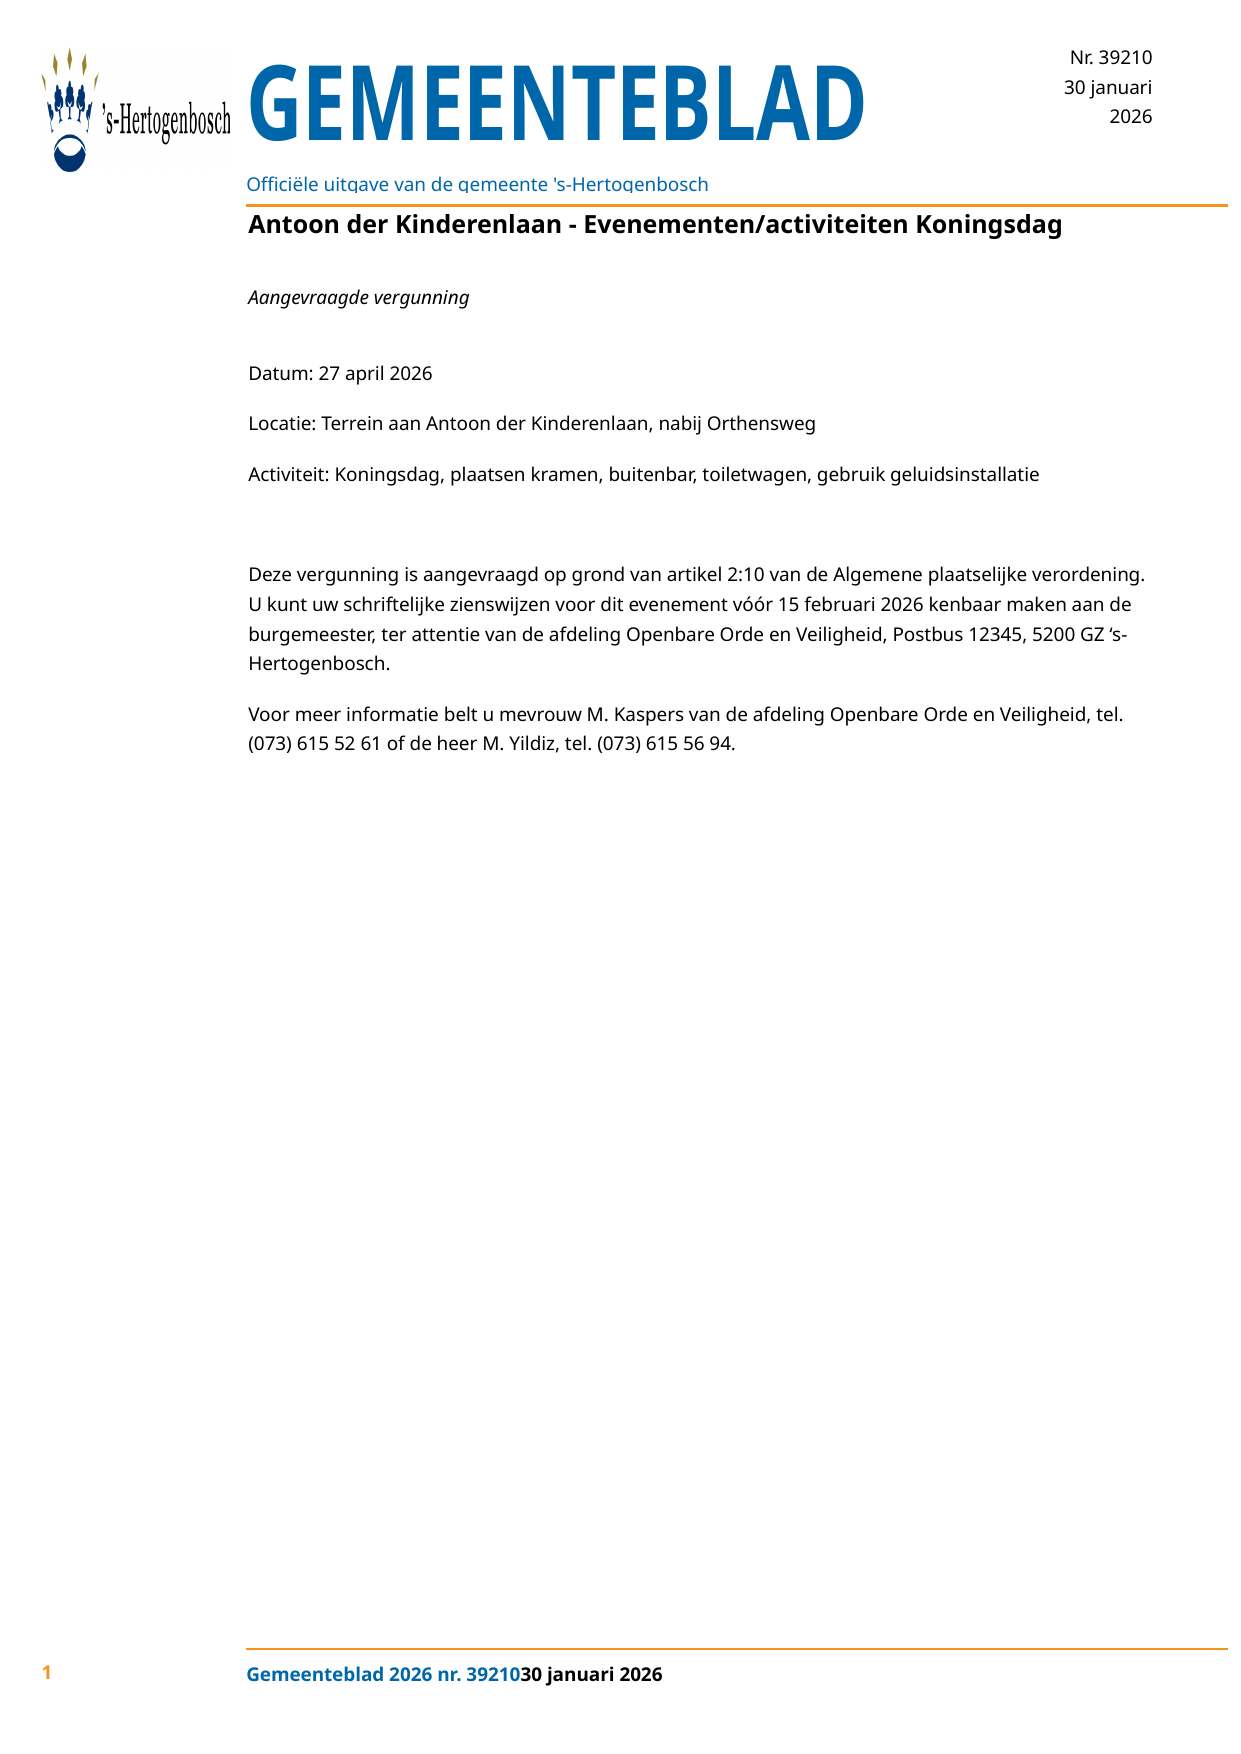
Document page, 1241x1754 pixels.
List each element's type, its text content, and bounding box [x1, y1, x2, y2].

text Aangevraagde vergunning [248, 284, 1152, 309]
picture [41, 47, 231, 172]
text Antoon der Kinderenlaan - Evenementen/activiteiten Koningsdag [248, 207, 1152, 241]
text Activiteit: Koningsdag, plaatsen kramen, buitenbar, toiletwagen, gebruik geluidsinstallatie [248, 461, 1152, 487]
text Locatie: Terrein aan Antoon der Kinderenlaan, nabij Orthensweg [248, 410, 1152, 436]
text Datum: 27 april 2026 [248, 360, 1152, 386]
text Deze vergunning is aangevraagd op grond van artikel 2:10 van de Algemene plaatselijke verordening. U kunt uw schriftelijke zienswijzen voor dit evenement vóór 15 februari 2026 kenbaar maken aan de burgemeester, ter attentie van de afdeling Openbare Orde en Veiligheid, Postbus 12345, 5200 GZ ‘s-Hertogenbosch. [248, 562, 1152, 676]
text Voor meer informatie belt u mevrouw M. Kaspers van de afdeling Openbare Orde en Veiligheid, tel. (073) 615 52 61 of de heer M. Yildiz, tel. (073) 615 56 94. [248, 701, 1152, 756]
